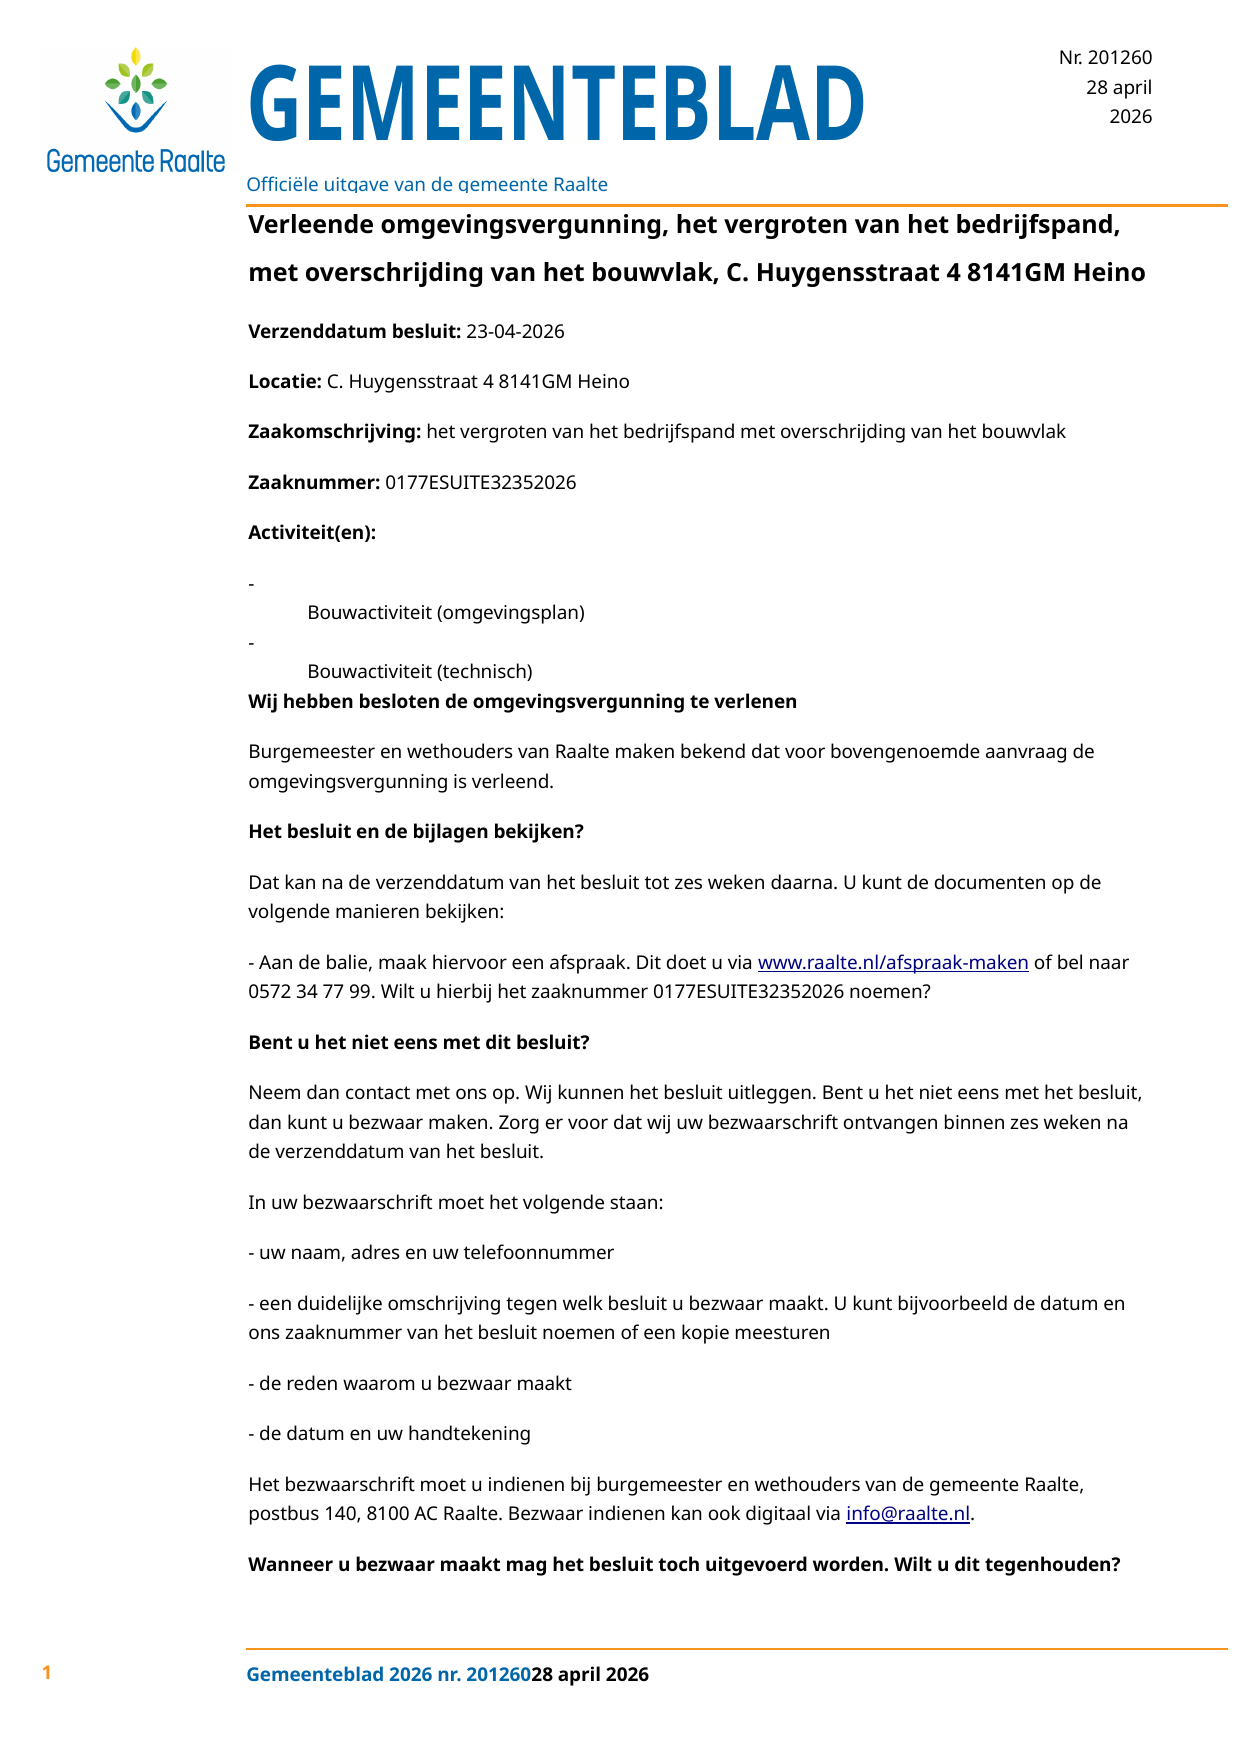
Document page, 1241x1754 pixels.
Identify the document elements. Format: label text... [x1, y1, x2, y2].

text - de datum en uw handtekening [248, 1420, 1152, 1446]
text Dat kan na de verzenddatum van het besluit tot zes weken daarna. U kunt de documenten op de volgende manieren bekijken: [248, 869, 1152, 924]
text Wij hebben besloten de omgevingsvergunning te verlenen [248, 688, 1152, 714]
text Activiteit(en): [248, 519, 1152, 545]
text - een duidelijke omschrijving tegen welk besluit u bezwaar maakt. U kunt bijvoorbeeld de datum en ons zaaknummer van het besluit noemen of een kopie meesturen [248, 1290, 1152, 1345]
text Verleende omgevingsvergunning, het vergroten van het bedrijfspand, met overschrijding van het bouwvlak, C. Huygensstraat 4 8141GM Heino [248, 207, 1152, 288]
list Bouwactiviteit (technisch) [248, 659, 1152, 684]
picture [41, 47, 231, 172]
text Burgemeester en wethouders van Raalte maken bekend dat voor bovengenoemde aanvraag de omgevingsvergunning is verleend. [248, 739, 1152, 794]
text - uw naam, adres en uw telefoonnummer [248, 1239, 1152, 1265]
text - Aan de balie, maak hiervoor een afspraak. Dit doet u via www.raalte.nl/afspraak-maken of bel naar 0572 34 77 99. Wilt u hierbij het zaaknummer 0177ESUITE32352026 noemen? [248, 949, 1152, 1004]
text Zaaknummer: 0177ESUITE32352026 [248, 469, 1152, 495]
text Wanneer u bezwaar maakt mag het besluit toch uitgevoerd worden. Wilt u dit tegenhouden? [248, 1551, 1152, 1577]
text Verzenddatum besluit: 23-04-2026 [248, 318, 1152, 344]
text Het besluit en de bijlagen bekijken? [248, 819, 1152, 844]
text Het bezwaarschrift moet u indienen bij burgemeester en wethouders van de gemeente Raalte, postbus 140, 8100 AC Raalte. Bezwaar indienen kan ook digitaal via info@raalte.nl. [248, 1471, 1152, 1526]
list Bouwactiviteit (omgevingsplan) [248, 599, 1152, 625]
text In uw bezwaarschrift moet het volgende staan: [248, 1189, 1152, 1215]
text Zaakomschrijving: het vergroten van het bedrijfspand met overschrijding van het bouwvlak [248, 419, 1152, 444]
text Bent u het niet eens met dit besluit? [248, 1029, 1152, 1055]
text - de reden waarom u bezwaar maakt [248, 1370, 1152, 1396]
text Locatie: C. Huygensstraat 4 8141GM Heino [248, 368, 1152, 394]
text Neem dan contact met ons op. Wij kunnen het besluit uitleggen. Bent u het niet eens met het besluit, dan kunt u bezwaar maken. Zorg er voor dat wij uw bezwaarschrift ontvangen binnen zes weken na de verzenddatum van het besluit. [248, 1079, 1152, 1164]
